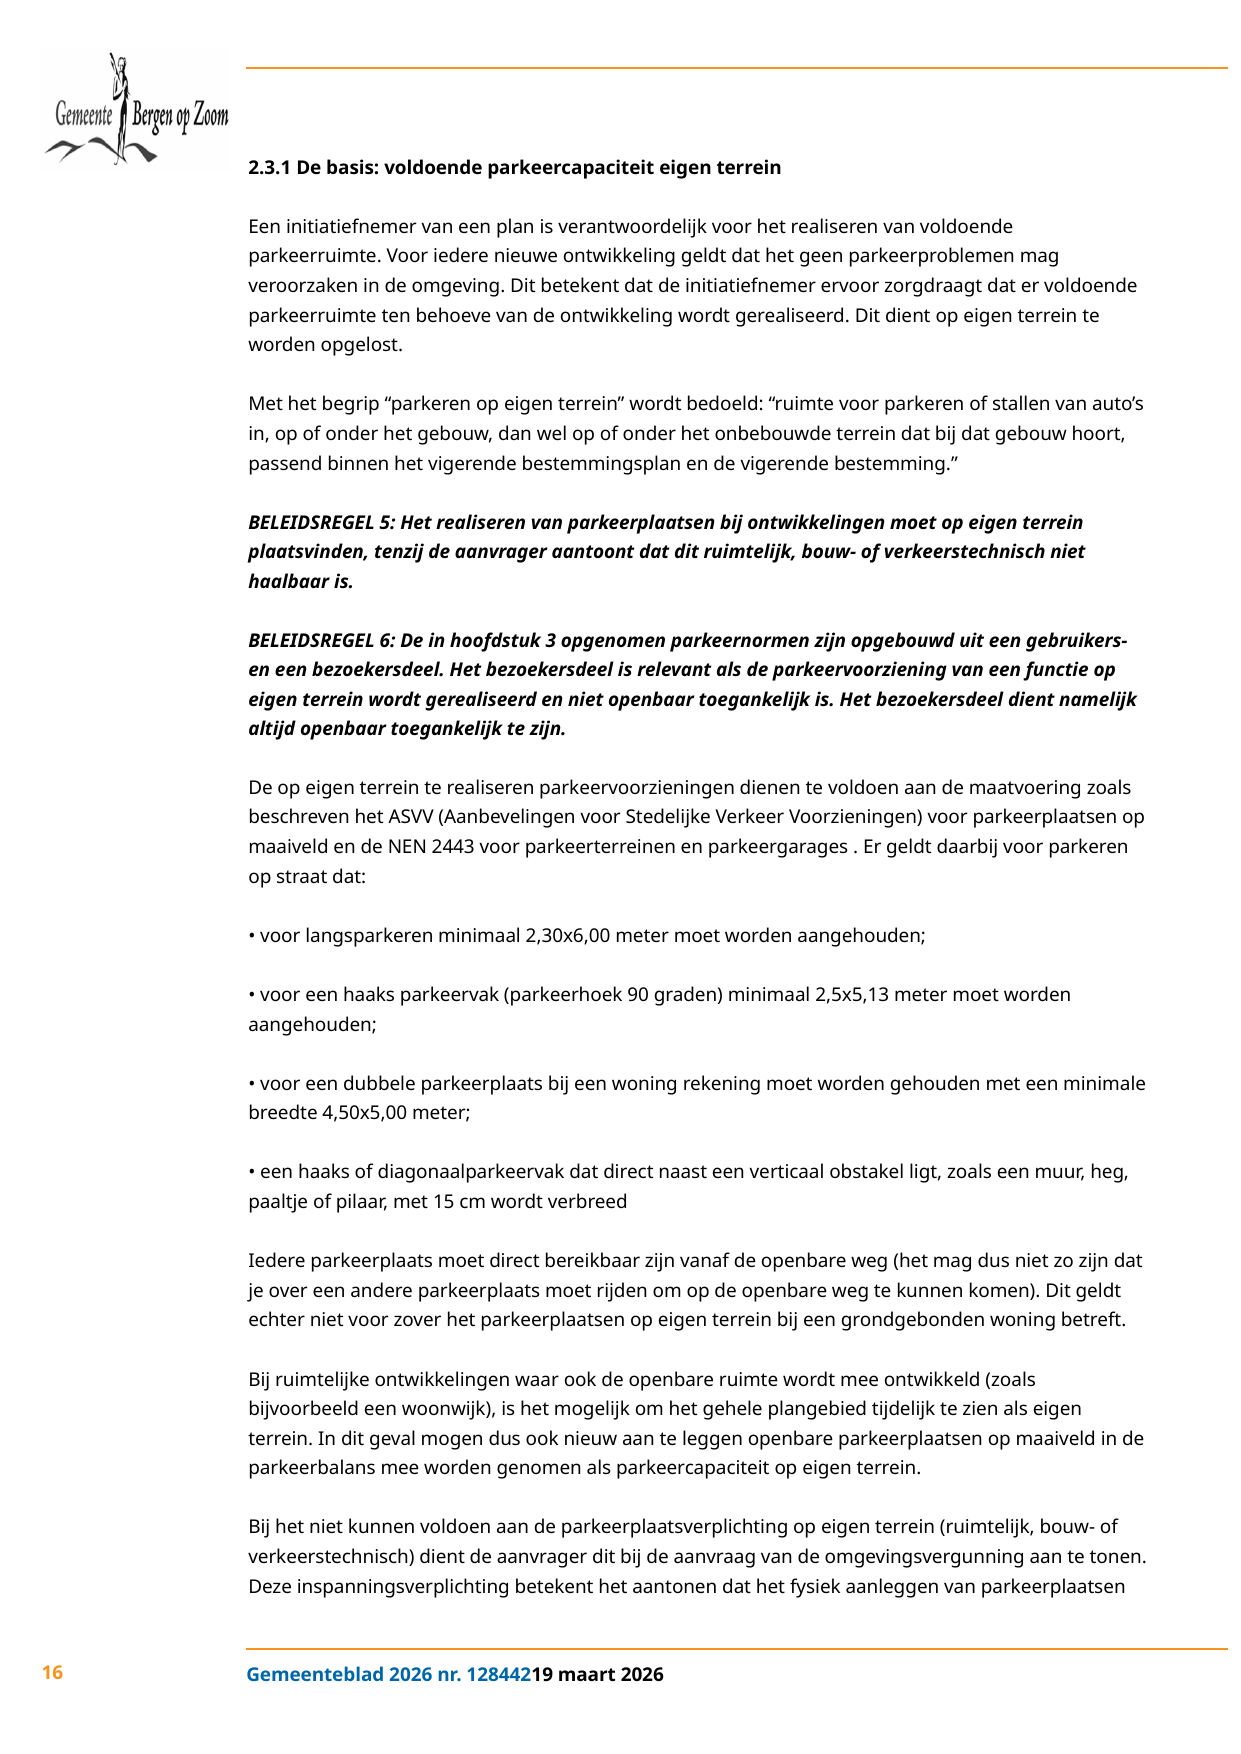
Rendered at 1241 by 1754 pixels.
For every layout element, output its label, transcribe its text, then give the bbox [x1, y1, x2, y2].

text • een haaks of diagonaalparkeervak dat direct naast een verticaal obstakel ligt, zoals een muur, heg, paaltje of pilaar, met 15 cm wordt verbreed [248, 1159, 1152, 1214]
text Bij ruimtelijke ontwikkelingen waar ook de openbare ruimte wordt mee ontwikkeld (zoals bijvoorbeeld een woonwijk), is het mogelijk om het gehele plangebied tijdelijk te zien als eigen terrein. In dit geval mogen dus ook nieuw aan te leggen openbare parkeerplaatsen op maaiveld in de parkeerbalans mee worden genomen als parkeercapaciteit op eigen terrein. [248, 1366, 1152, 1480]
table_header BELEIDSREGEL 6: De in hoofdstuk 3 opgenomen parkeernormen zijn opgebouwd uit een gebruikers- en een bezoekersdeel. Het bezoekersdeel is relevant als de parkeervoorziening van een functie op eigen terrein wordt gerealiseerd en niet openbaar toegankelijk is. Het bezoekersdeel dient namelijk altijd openbaar toegankelijk te zijn. [248, 627, 1152, 741]
text • voor langsparkeren minimaal 2,30x6,00 meter moet worden aangehouden; [248, 922, 1152, 948]
text Met het begrip “parkeren op eigen terrein” wordt bedoeld: “ruimte voor parkeren of stallen van auto’s in, op of onder het gebouw, dan wel op of onder het onbebouwde terrein dat bij dat gebouw hoort, passend binnen het vigerende bestemmingsplan en de vigerende bestemming.” [248, 391, 1152, 476]
text De op eigen terrein te realiseren parkeervoorzieningen dienen te voldoen aan de maatvoering zoals beschreven het ASVV (Aanbevelingen voor Stedelijke Verkeer Voorzieningen) voor parkeerplaatsen op maaiveld en de NEN 2443 voor parkeerterreinen en parkeergarages . Er geldt daarbij voor parkeren op straat dat: [248, 774, 1152, 889]
text Een initiatiefnemer van een plan is verantwoordelijk voor het realiseren van voldoende parkeerruimte. Voor iedere nieuwe ontwikkeling geldt dat het geen parkeerproblemen mag veroorzaken in de omgeving. Dit betekent dat de initiatiefnemer ervoor zorgdraagt dat er voldoende parkeerruimte ten behoeve van de ontwikkeling wordt gerealiseerd. Dit dient op eigen terrein te worden opgelost. [248, 213, 1152, 357]
text 2.3.1 De basis: voldoende parkeercapaciteit eigen terrein [248, 154, 1152, 180]
text Bij het niet kunnen voldoen aan de parkeerplaatsverplichting op eigen terrein (ruimtelijk, bouw- of verkeerstechnisch) dient de aanvrager dit bij de aanvraag van de omgevingsvergunning aan te tonen. Deze inspanningsverplichting betekent het aantonen dat het fysiek aanleggen van parkeerplaatsen [248, 1514, 1152, 1599]
text • voor een haaks parkeervak (parkeerhoek 90 graden) minimaal 2,5x5,13 meter moet worden aangehouden; [248, 981, 1152, 1037]
table_header BELEIDSREGEL 5: Het realiseren van parkeerplaatsen bij ontwikkelingen moet op eigen terrein plaatsvinden, tenzij de aanvrager aantoont dat dit ruimtelijk, bouw- of verkeerstechnisch niet haalbaar is. [248, 509, 1152, 594]
text Iedere parkeerplaats moet direct bereikbaar zijn vanaf de openbare weg (het mag dus niet zo zijn dat je over een andere parkeerplaats moet rijden om op de openbare weg te kunnen komen). Dit geldt echter niet voor zover het parkeerplaatsen op eigen terrein bij een grondgebonden woning betreft. [248, 1247, 1152, 1332]
picture [41, 47, 231, 172]
text • voor een dubbele parkeerplaats bij een woning rekening moet worden gehouden met een minimale breedte 4,50x5,00 meter; [248, 1070, 1152, 1125]
